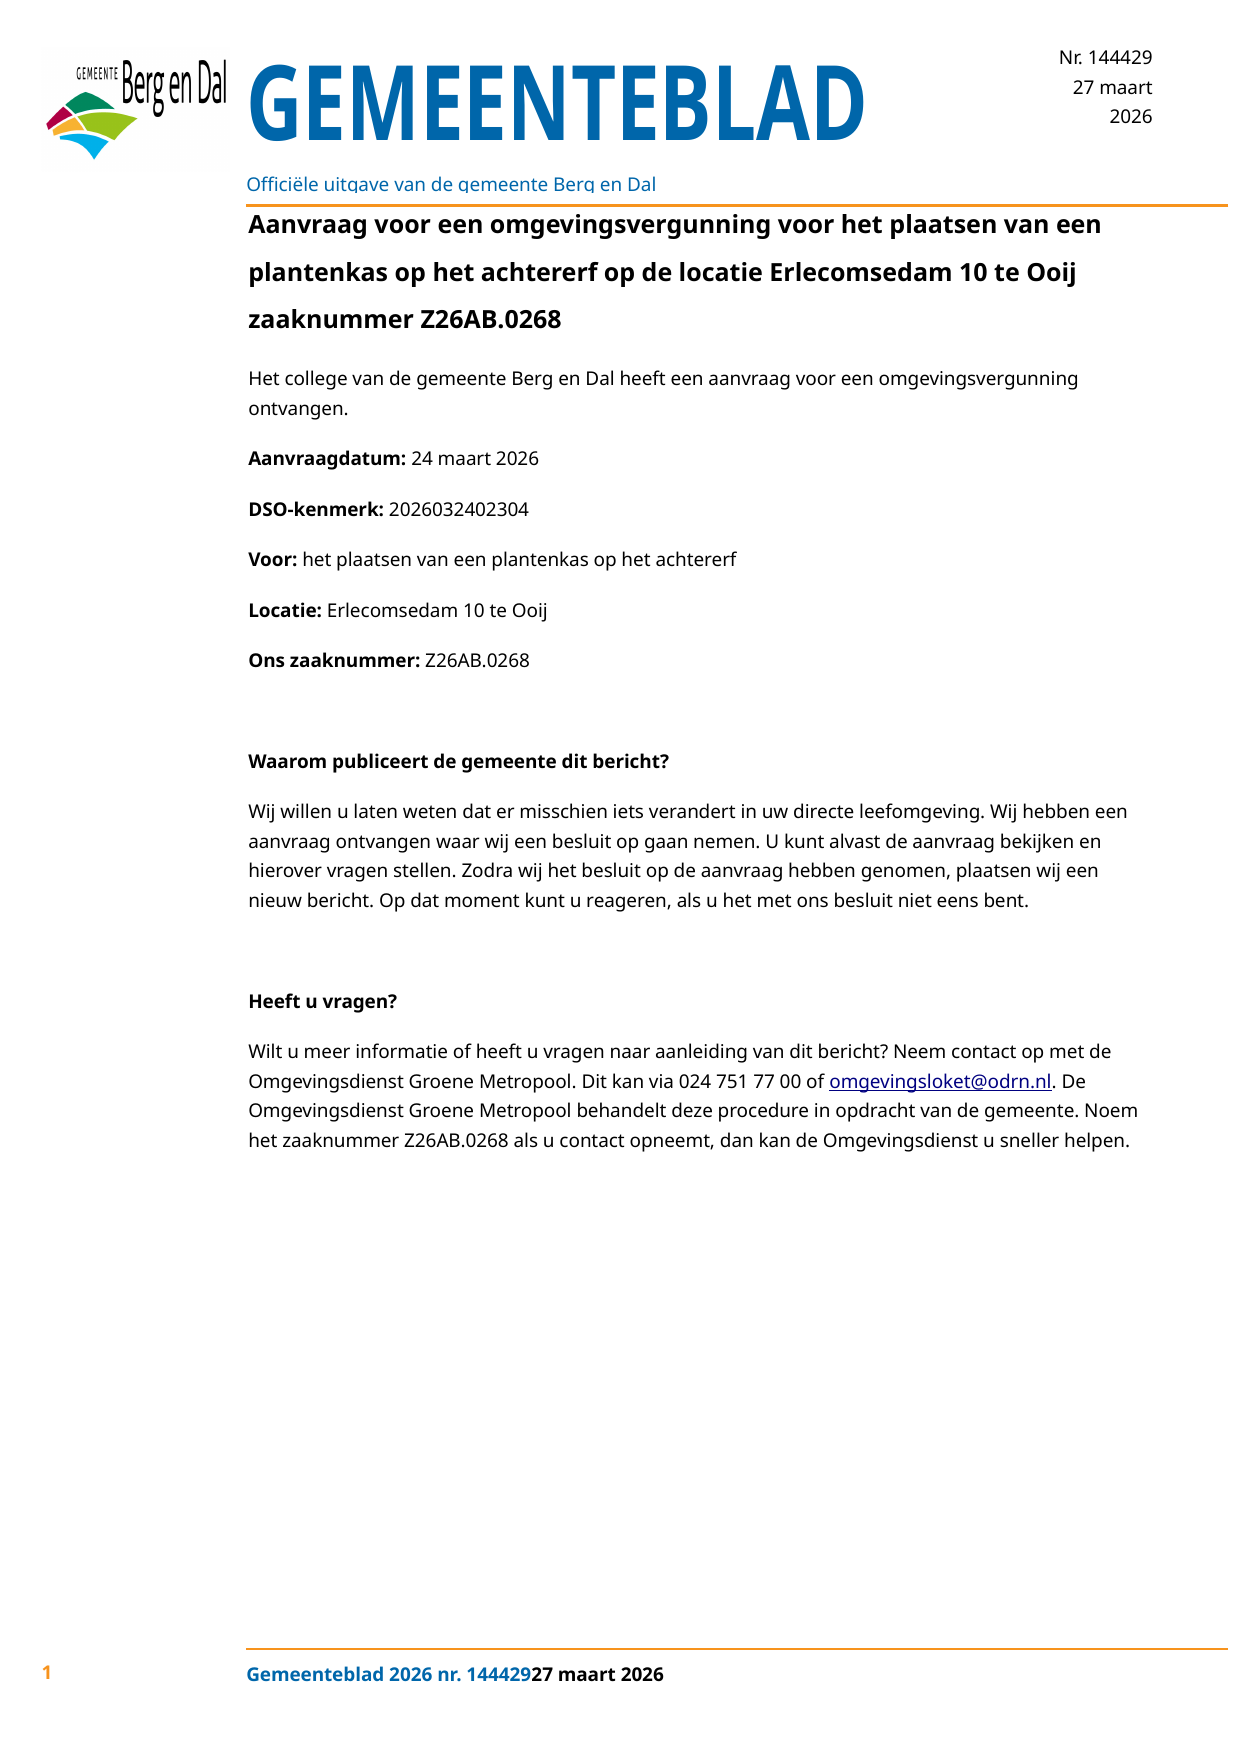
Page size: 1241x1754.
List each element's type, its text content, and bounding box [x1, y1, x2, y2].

picture [41, 47, 231, 172]
text Aanvraagdatum: 24 maart 2026 [248, 446, 1152, 471]
text Wilt u meer informatie of heeft u vragen naar aanleiding van dit bericht? Neem contact op met de Omgevingsdienst Groene Metropool. Dit kan via 024 751 77 00 of omgevingsloket@odrn.nl. De Omgevingsdienst Groene Metropool behandelt deze procedure in opdracht van de gemeente. Noem het zaaknummer Z26AB.0268 als u contact opneemt, dan kan de Omgevingsdienst u sneller helpen. [248, 1038, 1152, 1153]
text Heeft u vragen? [248, 988, 1152, 1014]
text Aanvraag voor een omgevingsvergunning voor het plaatsen van een plantenkas op het achtererf op de locatie Erlecomsedam 10 te Ooij zaaknummer Z26AB.0268 [248, 207, 1152, 336]
text Locatie: Erlecomsedam 10 te Ooij [248, 597, 1152, 622]
text DSO-kenmerk: 2026032402304 [248, 496, 1152, 522]
text Voor: het plaatsen van een plantenkas op het achtererf [248, 546, 1152, 572]
text Waarom publiceert de gemeente dit bericht? [248, 748, 1152, 774]
text Ons zaaknummer: Z26AB.0268 [248, 647, 1152, 673]
text Het college van de gemeente Berg en Dal heeft een aanvraag voor een omgevingsvergunning ontvangen. [248, 366, 1152, 421]
text Wij willen u laten weten dat er misschien iets verandert in uw directe leefomgeving. Wij hebben een aanvraag ontvangen waar wij een besluit op gaan nemen. U kunt alvast de aanvraag bekijken en hierover vragen stellen. Zodra wij het besluit op de aanvraag hebben genomen, plaatsen wij een nieuw bericht. Op dat moment kunt u reageren, als u het met ons besluit niet eens bent. [248, 798, 1152, 913]
